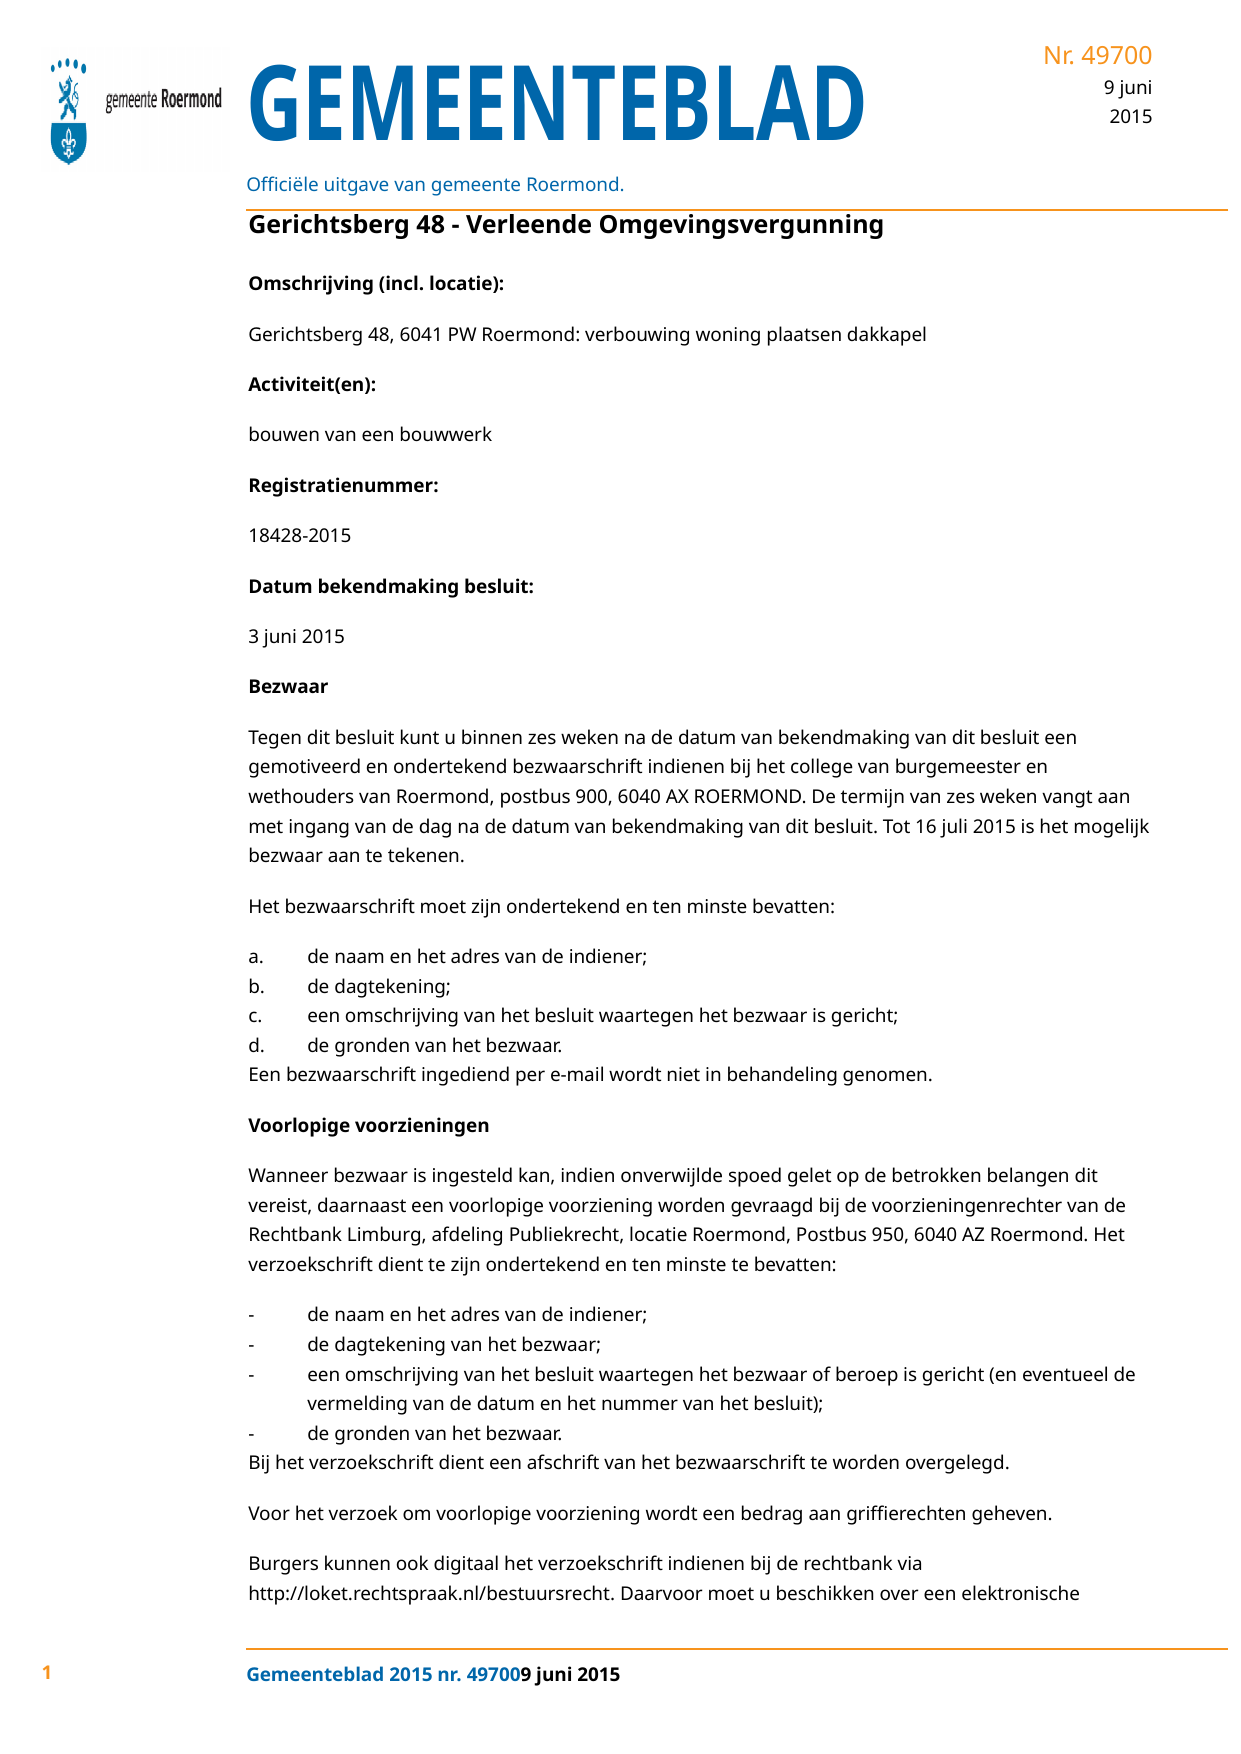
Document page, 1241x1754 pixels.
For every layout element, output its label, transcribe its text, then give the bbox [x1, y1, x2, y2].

text Bezwaar [248, 674, 1152, 699]
list de gronden van het bezwaar. [248, 1032, 1152, 1058]
list de dagtekening van het bezwaar; [248, 1331, 1152, 1357]
text Datum bekendmaking besluit: [248, 573, 1152, 598]
list een omschrijving van het besluit waartegen het bezwaar is gericht; [248, 1002, 1152, 1028]
list de naam en het adres van de indiener; [248, 943, 1152, 969]
text bouwen van een bouwwerk [248, 422, 1152, 447]
list de gronden van het bezwaar. [248, 1420, 1152, 1446]
list de naam en het adres van de indiener; [248, 1302, 1152, 1327]
text Omschrijving (incl. locatie): [248, 270, 1152, 296]
text Een bezwaarschrift ingediend per e-mail wordt niet in behandeling genomen. [248, 1062, 1152, 1087]
text Bij het verzoekschrift dient een afschrift van het bezwaarschrift te worden overgelegd. [248, 1449, 1152, 1475]
text Burgers kunnen ook digitaal het verzoekschrift indienen bij de rechtbank via http://loket.rechtspraak.nl/bestuursrecht. Daarvoor moet u beschikken over een elektronische [248, 1550, 1152, 1606]
text Activiteit(en): [248, 371, 1152, 397]
text Registratienummer: [248, 472, 1152, 498]
text 18428-2015 [248, 522, 1152, 548]
text 3 juni 2015 [248, 623, 1152, 649]
text Voorlopige voorzieningen [248, 1112, 1152, 1138]
picture [41, 47, 231, 172]
text Gerichtsberg 48 - Verleende Omgevingsvergunning [248, 211, 1152, 241]
list een omschrijving van het besluit waartegen het bezwaar of beroep is gericht (en eventueel de vermelding van de datum en het nummer van het besluit); [248, 1361, 1152, 1416]
list de dagtekening; [248, 973, 1152, 998]
text Het bezwaarschrift moet zijn ondertekend en ten minste bevatten: [248, 893, 1152, 918]
text Tegen dit besluit kunt u binnen zes weken na de datum van bekendmaking van dit besluit een gemotiveerd en ondertekend bezwaarschrift indienen bij het college van burgemeester en wethouders van Roermond, postbus 900, 6040 AX ROERMOND. De termijn van zes weken vangt aan met ingang van de dag na de datum van bekendmaking van dit besluit. Tot 16 juli 2015 is het mogelijk bezwaar aan te tekenen. [248, 724, 1152, 868]
text Wanneer bezwaar is ingesteld kan, indien onverwijlde spoed gelet op de betrokken belangen dit vereist, daarnaast een voorlopige voorziening worden gevraagd bij de voorzieningenrechter van de Rechtbank Limburg, afdeling Publiekrecht, locatie Roermond, Postbus 950, 6040 AZ Roermond. Het verzoekschrift dient te zijn ondertekend en ten minste te bevatten: [248, 1162, 1152, 1277]
text Voor het verzoek om voorlopige voorziening wordt een bedrag aan griffierechten geheven. [248, 1500, 1152, 1526]
text Gerichtsberg 48, 6041 PW Roermond: verbouwing woning plaatsen dakkapel [248, 321, 1152, 346]
